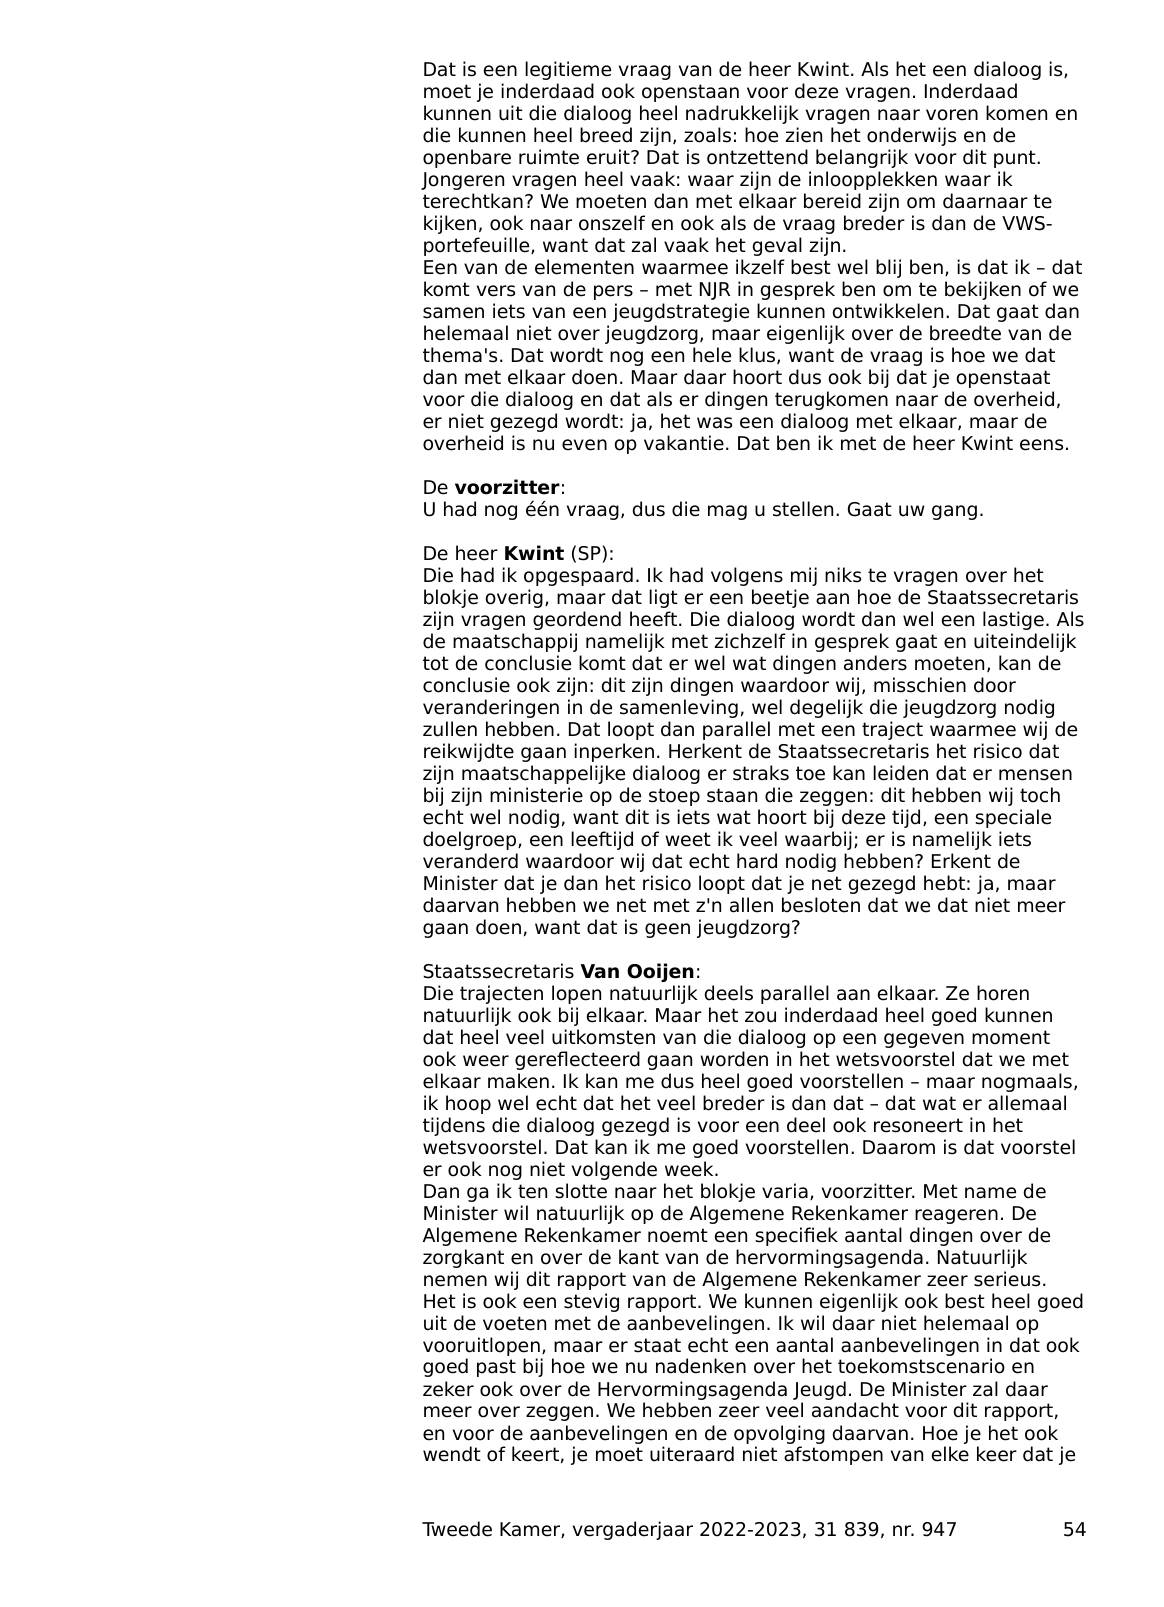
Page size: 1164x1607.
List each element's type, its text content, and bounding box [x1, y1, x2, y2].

text Dan ga ik ten slotte naar het blokje varia, voorzitter. Met name de Minister wil natuurlijk op de Algemene Rekenkamer reageren. De Algemene Rekenkamer noemt een specifiek aantal dingen over de zorgkant en over de kant van de hervormingsagenda. Natuurlijk nemen wij dit rapport van de Algemene Rekenkamer zeer serieus. Het is ook een stevig rapport. We kunnen eigenlijk ook best heel goed uit de voeten met de aanbevelingen. Ik wil daar niet helemaal op vooruitlopen, maar er staat echt een aantal aanbevelingen in dat ook goed past bij hoe we nu nadenken over het toekomstscenario en zeker ook over de Hervormingsagenda Jeugd. De Minister zal daar meer over zeggen. We hebben zeer veel aandacht voor dit rapport, en voor de aanbevelingen en de opvolging daarvan. Hoe je het ook wendt of keert, je moet uiteraard niet afstompen van elke keer dat je [422, 1181, 1087, 1466]
text Dat is een legitieme vraag van de heer Kwint. Als het een dialoog is, moet je inderdaad ook openstaan voor deze vragen. Inderdaad kunnen uit die dialoog heel nadrukkelijk vragen naar voren komen en die kunnen heel breed zijn, zoals: hoe zien het onderwijs en de openbare ruimte eruit? Dat is ontzettend belangrijk voor dit punt. Jongeren vragen heel vaak: waar zijn de inloopplekken waar ik terechtkan? We moeten dan met elkaar bereid zijn om daarnaar te kijken, ook naar onszelf en ook als de vraag breder is dan de VWS-portefeuille, want dat zal vaak het geval zijn. [422, 59, 1087, 257]
text De voorzitter: [422, 477, 1087, 499]
text Een van de elementen waarmee ikzelf best wel blij ben, is dat ik – dat komt vers van de pers – met NJR in gesprek ben om te bekijken of we samen iets van een jeugdstrategie kunnen ontwikkelen. Dat gaat dan helemaal niet over jeugdzorg, maar eigenlijk over de breedte van de thema's. Dat wordt nog een hele klus, want de vraag is hoe we dat dan met elkaar doen. Maar daar hoort dus ook bij dat je openstaat voor die dialoog en dat als er dingen terugkomen naar de overheid, er niet gezegd wordt: ja, het was een dialoog met elkaar, maar de overheid is nu even op vakantie. Dat ben ik met de heer Kwint eens. [422, 257, 1087, 455]
text Die trajecten lopen natuurlijk deels parallel aan elkaar. Ze horen natuurlijk ook bij elkaar. Maar het zou inderdaad heel goed kunnen dat heel veel uitkomsten van die dialoog op een gegeven moment ook weer gereflecteerd gaan worden in het wetsvoorstel dat we met elkaar maken. Ik kan me dus heel goed voorstellen – maar nogmaals, ik hoop wel echt dat het veel breder is dan dat – dat wat er allemaal tijdens die dialoog gezegd is voor een deel ook resoneert in het wetsvoorstel. Dat kan ik me goed voorstellen. Daarom is dat voorstel er ook nog niet volgende week. [422, 983, 1087, 1181]
text U had nog één vraag, dus die mag u stellen. Gaat uw gang. [422, 499, 1087, 521]
text Staatssecretaris Van Ooijen: [422, 961, 1087, 983]
text Die had ik opgespaard. Ik had volgens mij niks te vragen over het blokje overig, maar dat ligt er een beetje aan hoe de Staatssecretaris zijn vragen geordend heeft. Die dialoog wordt dan wel een lastige. Als de maatschappij namelijk met zichzelf in gesprek gaat en uiteindelijk tot de conclusie komt dat er wel wat dingen anders moeten, kan de conclusie ook zijn: dit zijn dingen waardoor wij, misschien door veranderingen in de samenleving, wel degelijk die jeugdzorg nodig zullen hebben. Dat loopt dan parallel met een traject waarmee wij de reikwijdte gaan inperken. Herkent de Staatssecretaris het risico dat zijn maatschappelijke dialoog er straks toe kan leiden dat er mensen bij zijn ministerie op de stoep staan die zeggen: dit hebben wij toch echt wel nodig, want dit is iets wat hoort bij deze tijd, een speciale doelgroep, een leeftijd of weet ik veel waarbij; er is namelijk iets veranderd waardoor wij dat echt hard nodig hebben? Erkent de Minister dat je dan het risico loopt dat je net gezegd hebt: ja, maar daarvan hebben we net met z'n allen besloten dat we dat niet meer gaan doen, want dat is geen jeugdzorg? [422, 565, 1087, 939]
text De heer Kwint (SP): [422, 543, 1087, 565]
